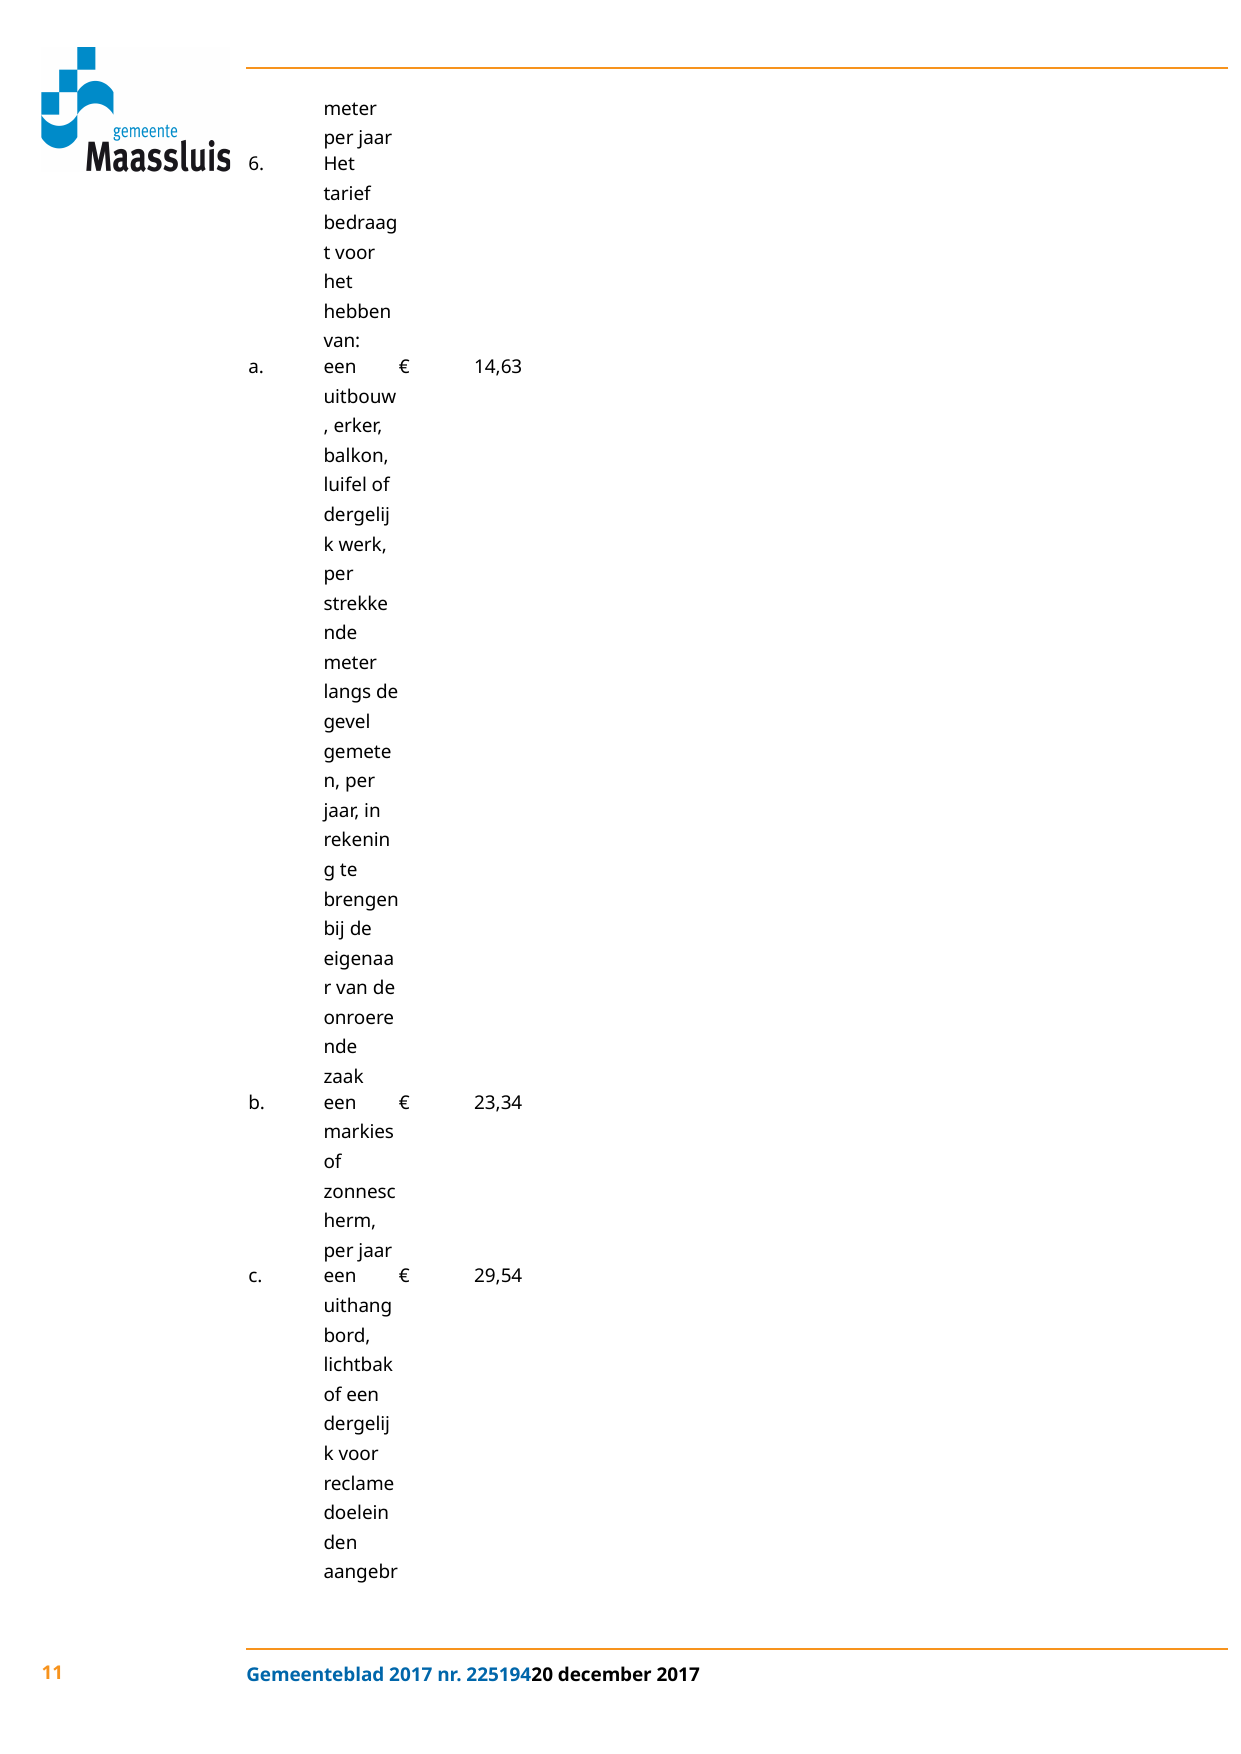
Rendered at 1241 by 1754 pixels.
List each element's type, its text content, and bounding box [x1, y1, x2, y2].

table_cell c. [248, 1263, 323, 1584]
table_cell € [399, 1089, 474, 1263]
table_cell [474, 150, 549, 353]
table_cell een markies of zonnescherm, per jaar [323, 1089, 398, 1263]
table_cell meter per jaar [323, 95, 398, 150]
table_cell b. [248, 1089, 323, 1263]
table_cell [248, 95, 323, 150]
table_cell Het tarief bedraagt voor het hebben van: [323, 150, 398, 353]
table_cell 29,54 [474, 1263, 549, 1584]
picture [41, 47, 77, 92]
table_cell [399, 95, 474, 150]
table_cell 6. [248, 150, 323, 353]
table_cell een uithangbord, lichtbak of een dergelijk voor reclamedoeleinden aangebr [323, 1263, 398, 1584]
picture [41, 47, 231, 172]
table_cell [474, 95, 549, 150]
table_cell a. [248, 353, 323, 1089]
table_cell 14,63 [474, 353, 549, 1089]
table_cell een uitbouw, erker, balkon, luifel of dergelijk werk, per strekkende meter langs de gevel gemeten, per jaar, in rekening te brengen bij de eigenaar van de onroerende zaak [323, 353, 398, 1089]
table_cell € [399, 353, 474, 1089]
table_cell [399, 150, 474, 353]
table_cell 23,34 [474, 1089, 549, 1263]
table_cell € [399, 1263, 474, 1584]
